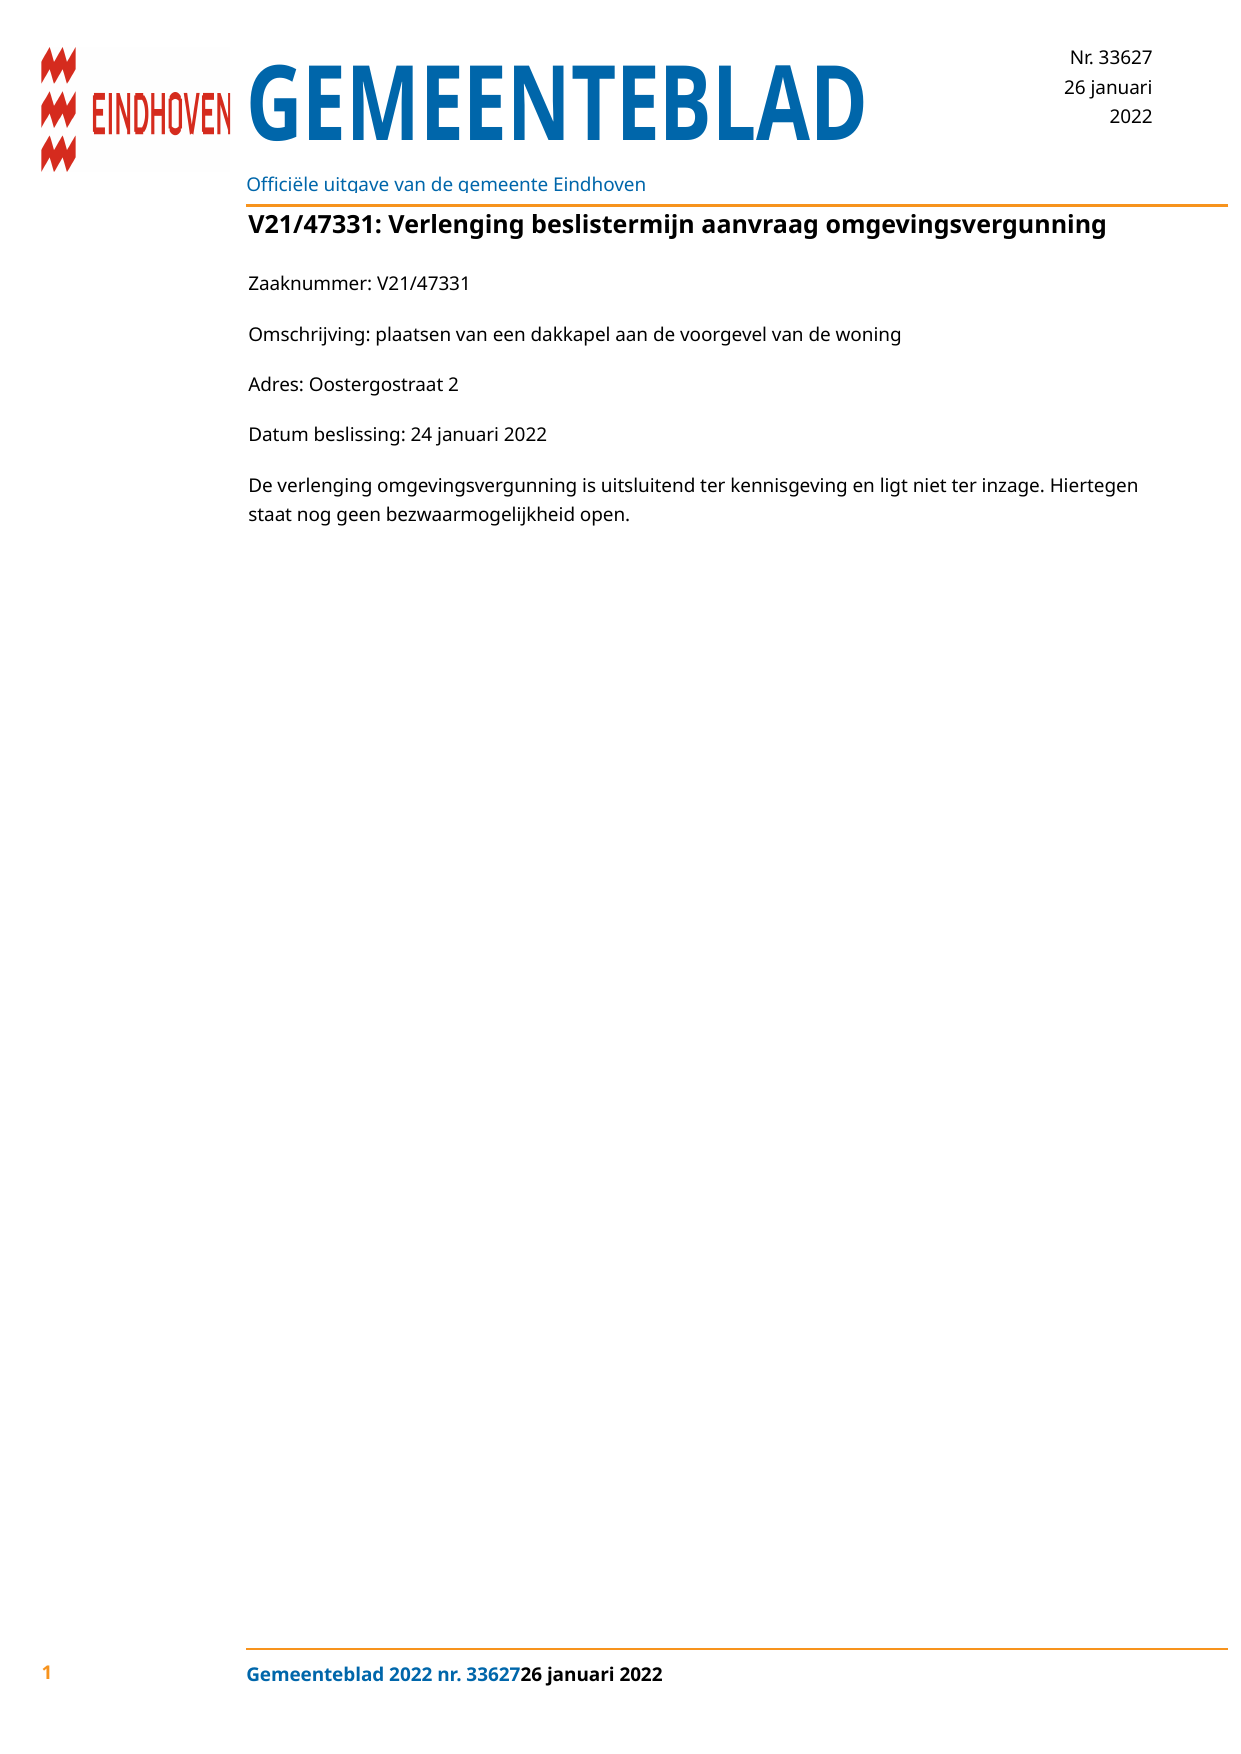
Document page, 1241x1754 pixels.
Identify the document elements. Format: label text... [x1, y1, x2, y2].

picture [41, 47, 231, 172]
text De verlenging omgevingsvergunning is uitsluitend ter kennisgeving en ligt niet ter inzage. Hiertegen staat nog geen bezwaarmogelijkheid open. [248, 472, 1152, 527]
text V21/47331: Verlenging beslistermijn aanvraag omgevingsvergunning [248, 207, 1152, 241]
text Adres: Oostergostraat 2 [248, 371, 1152, 397]
text Omschrijving: plaatsen van een dakkapel aan de voorgevel van de woning [248, 321, 1152, 346]
text Datum beslissing: 24 januari 2022 [248, 422, 1152, 447]
text Zaaknummer: V21/47331 [248, 270, 1152, 296]
